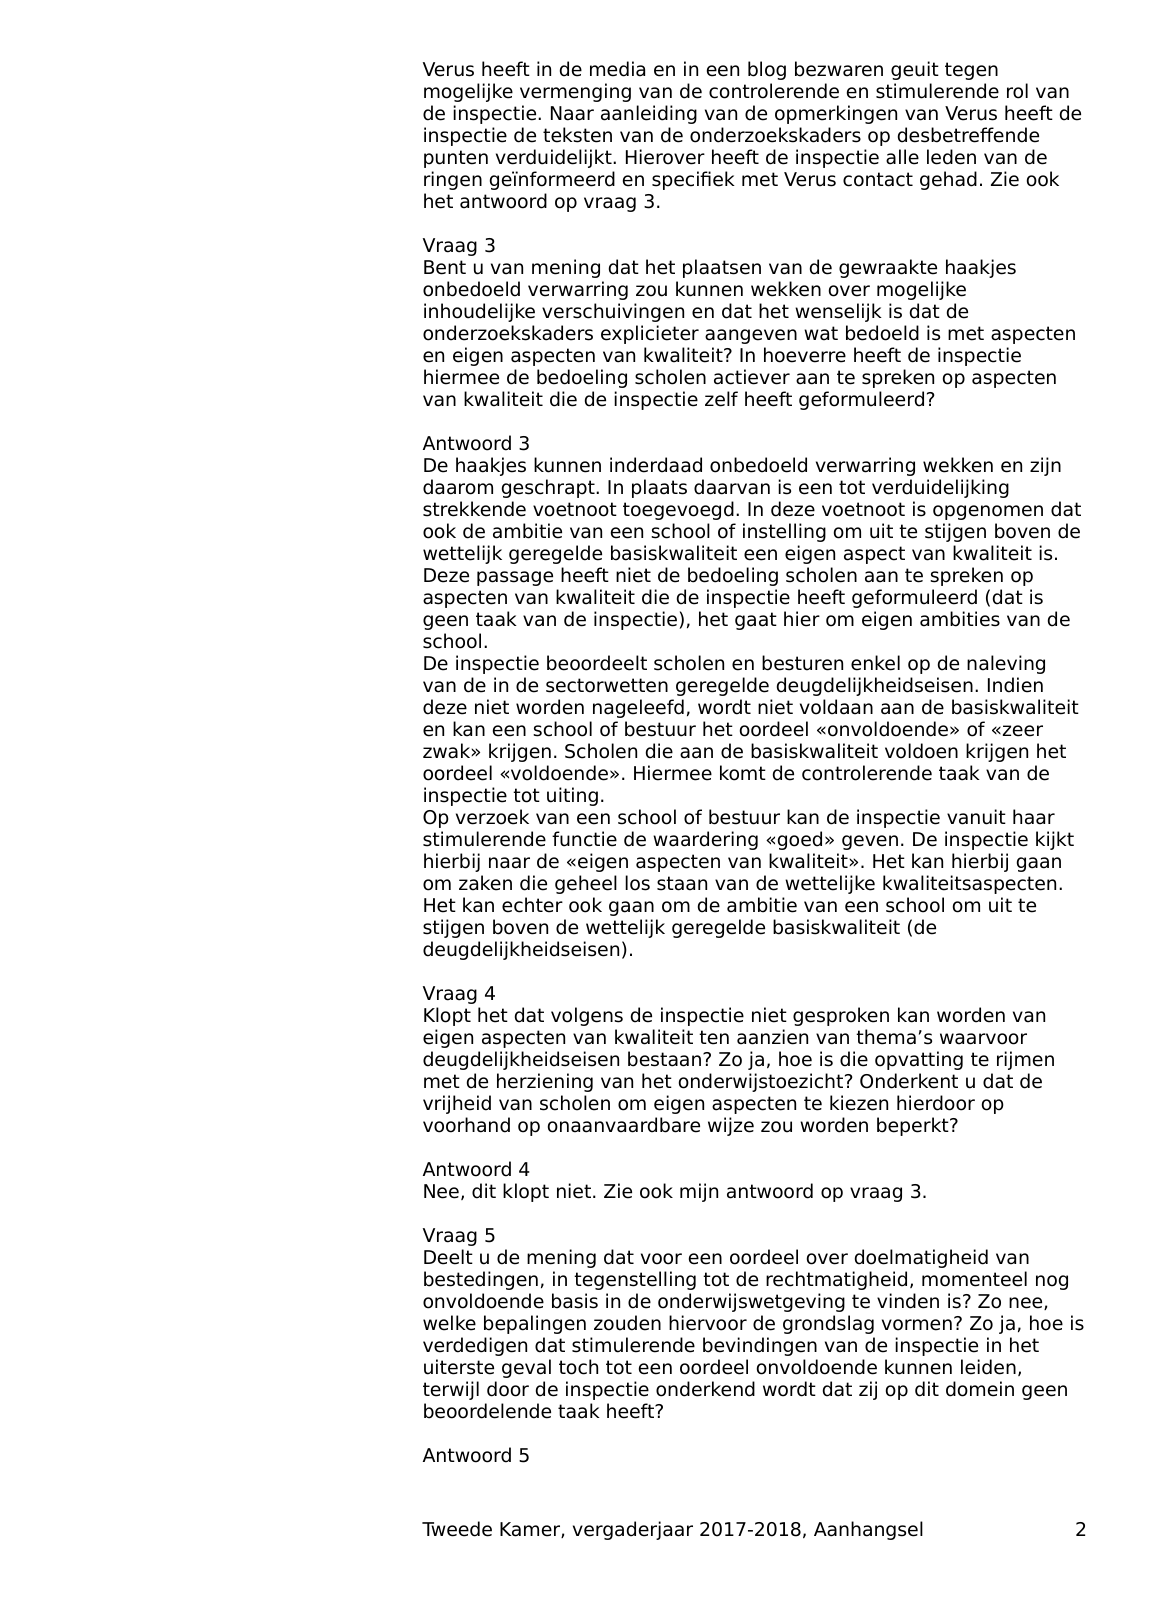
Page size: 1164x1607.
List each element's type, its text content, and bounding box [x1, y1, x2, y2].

text Bent u van mening dat het plaatsen van de gewraakte haakjes onbedoeld verwarring zou kunnen wekken over mogelijke inhoudelijke verschuivingen en dat het wenselijk is dat de onderzoekskaders explicieter aangeven wat bedoeld is met aspecten en eigen aspecten van kwaliteit? In hoeverre heeft de inspectie hiermee de bedoeling scholen actiever aan te spreken op aspecten van kwaliteit die de inspectie zelf heeft geformuleerd? [422, 257, 1087, 411]
text Verus heeft in de media en in een blog bezwaren geuit tegen mogelijke vermenging van de controlerende en stimulerende rol van de inspectie. Naar aanleiding van de opmerkingen van Verus heeft de inspectie de teksten van de onderzoekskaders op desbetreffende punten verduidelijkt. Hierover heeft de inspectie alle leden van de ringen geïnformeerd en specifiek met Verus contact gehad. Zie ook het antwoord op vraag 3. [422, 59, 1087, 213]
text Klopt het dat volgens de inspectie niet gesproken kan worden van eigen aspecten van kwaliteit ten aanzien van thema’s waarvoor deugdelijkheidseisen bestaan? Zo ja, hoe is die opvatting te rijmen met de herziening van het onderwijstoezicht? Onderkent u dat de vrijheid van scholen om eigen aspecten te kiezen hierdoor op voorhand op onaanvaardbare wijze zou worden beperkt? [422, 1005, 1087, 1137]
text Antwoord 3 [422, 433, 1087, 455]
text Nee, dit klopt niet. Zie ook mijn antwoord op vraag 3. [422, 1181, 1087, 1203]
text Op verzoek van een school of bestuur kan de inspectie vanuit haar stimulerende functie de waardering «goed» geven. De inspectie kijkt hierbij naar de «eigen aspecten van kwaliteit». Het kan hierbij gaan om zaken die geheel los staan van de wettelijke kwaliteitsaspecten. Het kan echter ook gaan om de ambitie van een school om uit te stijgen boven de wettelijk geregelde basiskwaliteit (de deugdelijkheidseisen). [422, 807, 1087, 961]
text De haakjes kunnen inderdaad onbedoeld verwarring wekken en zijn daarom geschrapt. In plaats daarvan is een tot verduidelijking strekkende voetnoot toegevoegd. In deze voetnoot is opgenomen dat ook de ambitie van een school of instelling om uit te stijgen boven de wettelijk geregelde basiskwaliteit een eigen aspect van kwaliteit is. [422, 455, 1087, 565]
text Vraag 3 [422, 235, 1087, 257]
text Antwoord 4 [422, 1159, 1087, 1181]
text Vraag 5 [422, 1225, 1087, 1247]
text Deelt u de mening dat voor een oordeel over doelmatigheid van bestedingen, in tegenstelling tot de rechtmatigheid, momenteel nog onvoldoende basis in de onderwijswetgeving te vinden is? Zo nee, welke bepalingen zouden hiervoor de grondslag vormen? Zo ja, hoe is verdedigen dat stimulerende bevindingen van de inspectie in het uiterste geval toch tot een oordeel onvoldoende kunnen leiden, terwijl door de inspectie onderkend wordt dat zij op dit domein geen beoordelende taak heeft? [422, 1247, 1087, 1423]
text De inspectie beoordeelt scholen en besturen enkel op de naleving van de in de sectorwetten geregelde deugdelijkheidseisen. Indien deze niet worden nageleefd, wordt niet voldaan aan de basiskwaliteit en kan een school of bestuur het oordeel «onvoldoende» of «zeer zwak» krijgen. Scholen die aan de basiskwaliteit voldoen krijgen het oordeel «voldoende». Hiermee komt de controlerende taak van de inspectie tot uiting. [422, 653, 1087, 807]
text Deze passage heeft niet de bedoeling scholen aan te spreken op aspecten van kwaliteit die de inspectie heeft geformuleerd (dat is geen taak van de inspectie), het gaat hier om eigen ambities van de school. [422, 565, 1087, 653]
text Antwoord 5 [422, 1445, 1087, 1467]
text Vraag 4 [422, 983, 1087, 1005]
